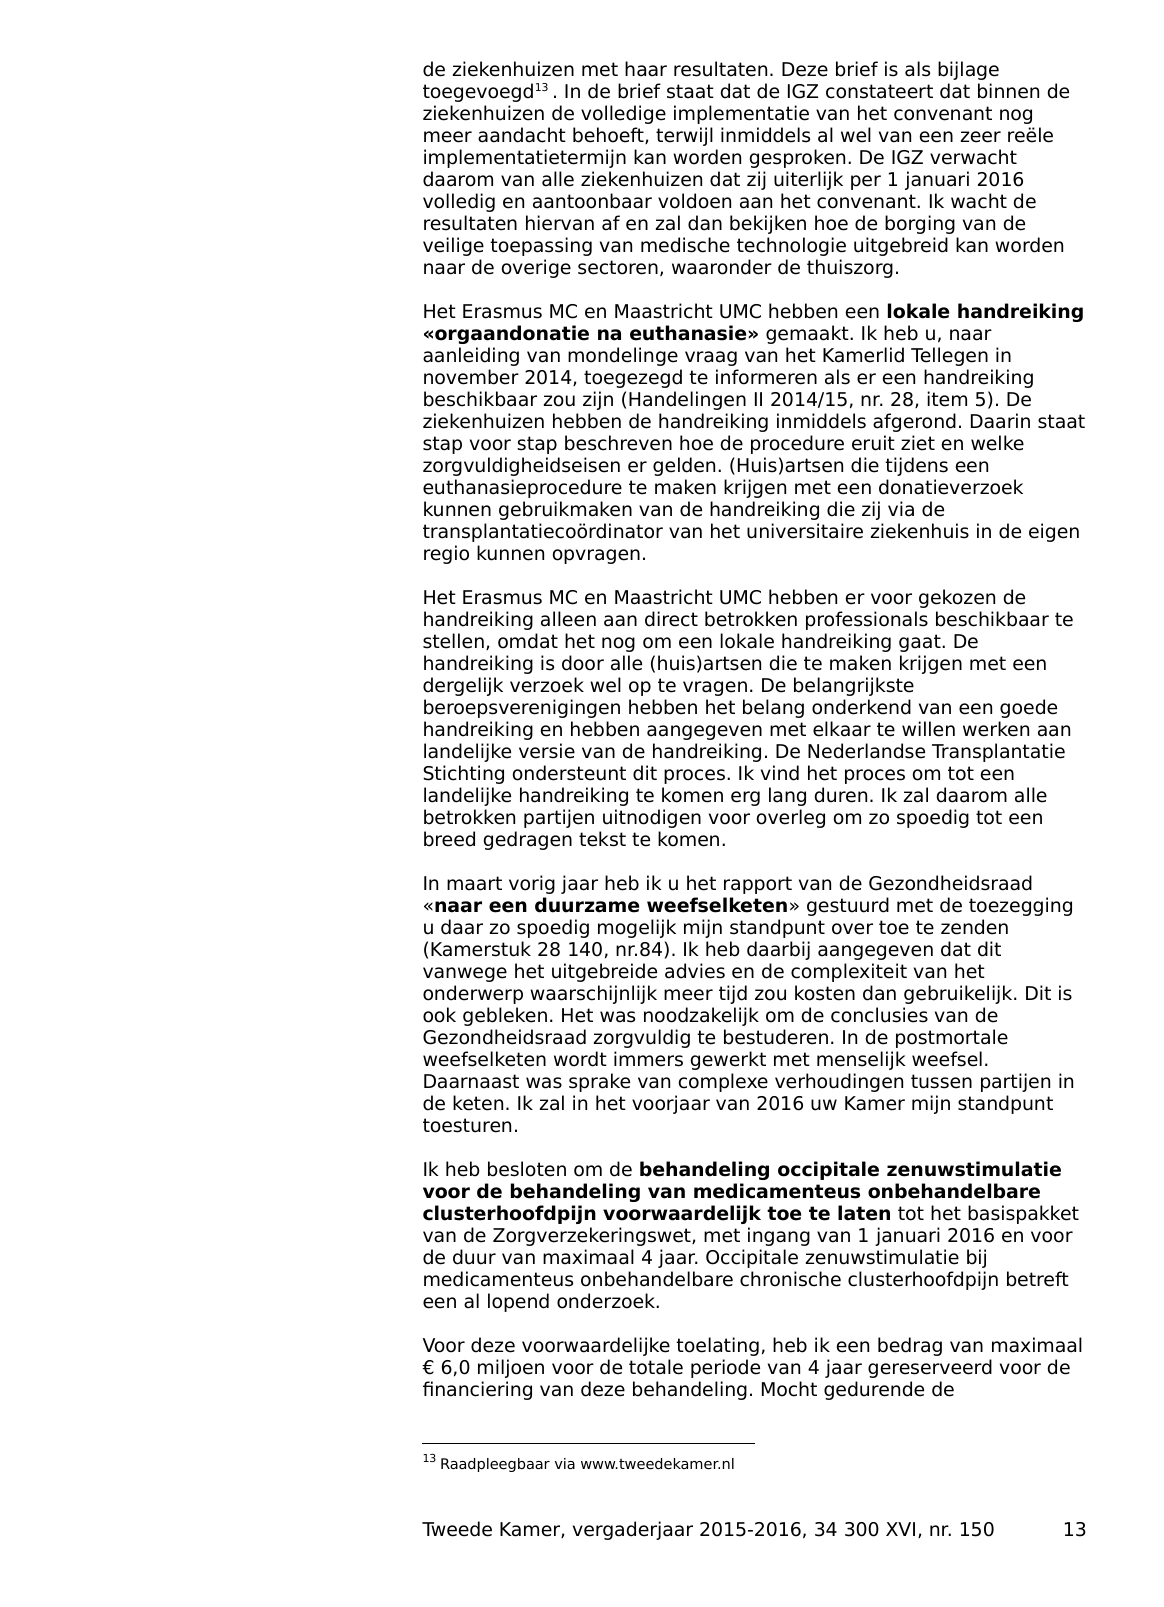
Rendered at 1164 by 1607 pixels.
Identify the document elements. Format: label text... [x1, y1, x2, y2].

text Raadpleegbaar via www.tweedekamer.nl [422, 1452, 1087, 1474]
text Het Erasmus MC en Maastricht UMC hebben een lokale handreiking «orgaandonatie na euthanasie» gemaakt. Ik heb u, naar aanleiding van mondelinge vraag van het Kamerlid Tellegen in november 2014, toegezegd te informeren als er een handreiking beschikbaar zou zijn (Handelingen II 2014/15, nr. 28, item 5). De ziekenhuizen hebben de handreiking inmiddels afgerond. Daarin staat stap voor stap beschreven hoe de procedure eruit ziet en welke zorgvuldigheidseisen er gelden. (Huis)artsen die tijdens een euthanasieprocedure te maken krijgen met een donatieverzoek kunnen gebruikmaken van de handreiking die zij via de transplantatiecoördinator van het universitaire ziekenhuis in de eigen regio kunnen opvragen. [422, 301, 1087, 565]
text Het Erasmus MC en Maastricht UMC hebben er voor gekozen de handreiking alleen aan direct betrokken professionals beschikbaar te stellen, omdat het nog om een lokale handreiking gaat. De handreiking is door alle (huis)artsen die te maken krijgen met een dergelijk verzoek wel op te vragen. De belangrijkste beroepsverenigingen hebben het belang onderkend van een goede handreiking en hebben aangegeven met elkaar te willen werken aan landelijke versie van de handreiking. De Nederlandse Transplantatie Stichting ondersteunt dit proces. Ik vind het proces om tot een landelijke handreiking te komen erg lang duren. Ik zal daarom alle betrokken partijen uitnodigen voor overleg om zo spoedig tot een breed gedragen tekst te komen. [422, 587, 1087, 851]
text de ziekenhuizen met haar resultaten. Deze brief is als bijlage toegevoegd. In de brief staat dat de IGZ constateert dat binnen de ziekenhuizen de volledige implementatie van het convenant nog meer aandacht behoeft, terwijl inmiddels al wel van een zeer reële implementatietermijn kan worden gesproken. De IGZ verwacht daarom van alle ziekenhuizen dat zij uiterlijk per 1 januari 2016 volledig en aantoonbaar voldoen aan het convenant. Ik wacht de resultaten hiervan af en zal dan bekijken hoe de borging van de veilige toepassing van medische technologie uitgebreid kan worden naar de overige sectoren, waaronder de thuiszorg. [422, 59, 1087, 279]
text Ik heb besloten om de behandeling occipitale zenuwstimulatie voor de behandeling van medicamenteus onbehandelbare clusterhoofdpijn voorwaardelijk toe te laten tot het basispakket van de Zorgverzekeringswet, met ingang van 1 januari 2016 en voor de duur van maximaal 4 jaar. Occipitale zenuwstimulatie bij medicamenteus onbehandelbare chronische clusterhoofdpijn betreft een al lopend onderzoek. [422, 1159, 1087, 1313]
text In maart vorig jaar heb ik u het rapport van de Gezondheidsraad «naar een duurzame weefselketen» gestuurd met de toezegging u daar zo spoedig mogelijk mijn standpunt over toe te zenden (Kamerstuk 28 140, nr.84). Ik heb daarbij aangegeven dat dit vanwege het uitgebreide advies en de complexiteit van het onderwerp waarschijnlijk meer tijd zou kosten dan gebruikelijk. Dit is ook gebleken. Het was noodzakelijk om de conclusies van de Gezondheidsraad zorgvuldig te bestuderen. In de postmortale weefselketen wordt immers gewerkt met menselijk weefsel. Daarnaast was sprake van complexe verhoudingen tussen partijen in de keten. Ik zal in het voorjaar van 2016 uw Kamer mijn standpunt toesturen. [422, 873, 1087, 1137]
text Voor deze voorwaardelijke toelating, heb ik een bedrag van maximaal € 6,0 miljoen voor de totale periode van 4 jaar gereserveerd voor de financiering van deze behandeling. Mocht gedurende de [422, 1335, 1087, 1401]
